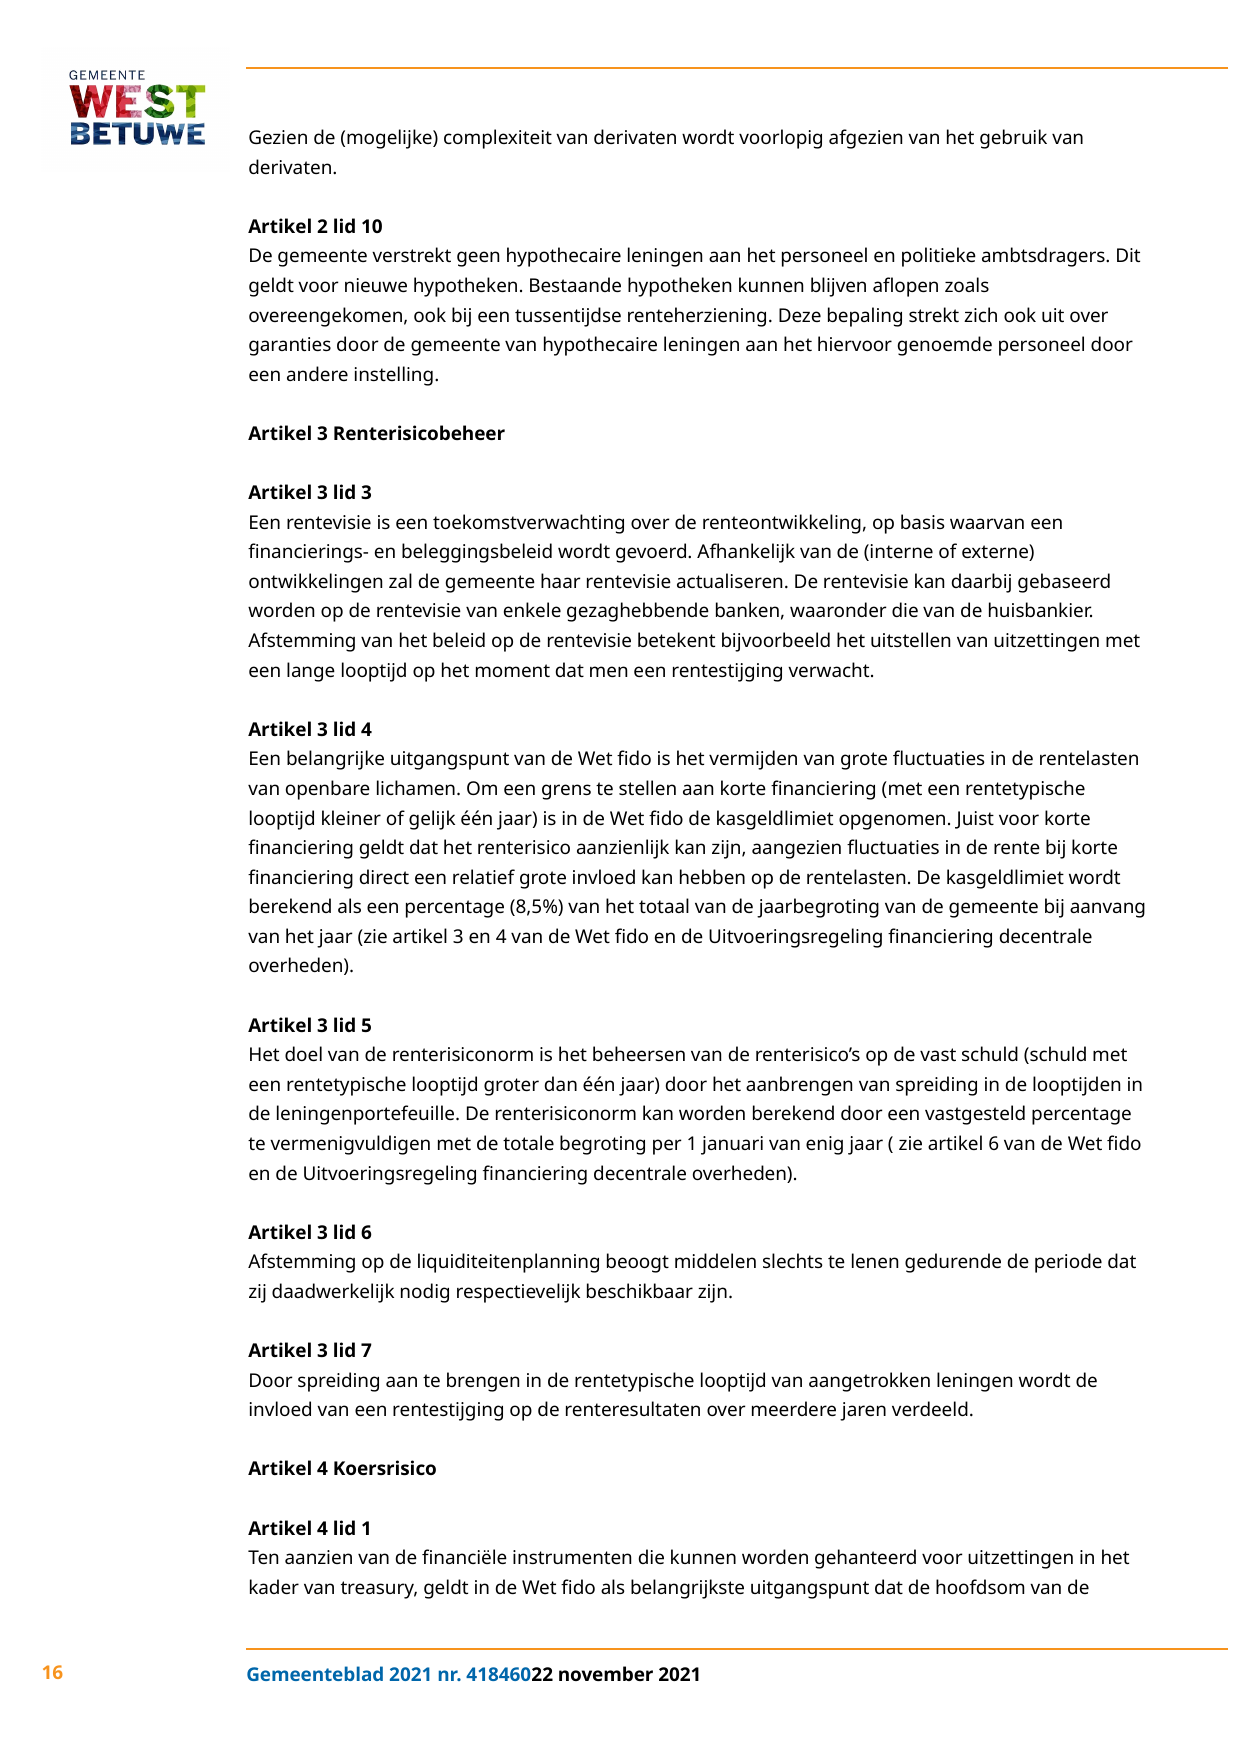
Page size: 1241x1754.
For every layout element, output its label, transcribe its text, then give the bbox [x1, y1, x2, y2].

text Het doel van de renterisiconorm is het beheersen van de renterisico’s op de vast schuld (schuld met een rentetypische looptijd groter dan één jaar) door het aanbrengen van spreiding in de looptijden in de leningenportefeuille. De renterisiconorm kan worden berekend door een vastgesteld percentage te vermenigvuldigen met de totale begroting per 1 januari van enig jaar ( zie artikel 6 van de Wet fido en de Uitvoeringsregeling financiering decentrale overheden). [248, 1041, 1152, 1186]
text Door spreiding aan te brengen in de rentetypische looptijd van aangetrokken leningen wordt de invloed van een rentestijging op de renteresultaten over meerdere jaren verdeeld. [248, 1367, 1152, 1422]
text Artikel 3 lid 6 [248, 1219, 1152, 1245]
text Artikel 3 lid 4 [248, 716, 1152, 742]
text Artikel 2 lid 10 [248, 213, 1152, 239]
text Artikel 3 Renterisicobeheer [248, 420, 1152, 446]
text Artikel 3 lid 3 [248, 479, 1152, 505]
text Een belangrijke uitgangspunt van de Wet fido is het vermijden van grote fluctuaties in de rentelasten van openbare lichamen. Om een grens te stellen aan korte financiering (met een rentetypische looptijd kleiner of gelijk één jaar) is in de Wet fido de kasgeldlimiet opgenomen. Juist voor korte financiering geldt dat het renterisico aanzienlijk kan zijn, aangezien fluctuaties in de rente bij korte financiering direct een relatief grote invloed kan hebben op de rentelasten. De kasgeldlimiet wordt berekend als een percentage (8,5%) van het totaal van de jaarbegroting van de gemeente bij aanvang van het jaar (zie artikel 3 en 4 van de Wet fido en de Uitvoeringsregeling financiering decentrale overheden). [248, 746, 1152, 978]
text Afstemming op de liquiditeitenplanning beoogt middelen slechts te lenen gedurende de periode dat zij daadwerkelijk nodig respectievelijk beschikbaar zijn. [248, 1248, 1152, 1304]
text Artikel 4 Koersrisico [248, 1456, 1152, 1481]
picture [41, 47, 231, 172]
text De gemeente verstrekt geen hypothecaire leningen aan het personeel en politieke ambtsdragers. Dit geldt voor nieuwe hypotheken. Bestaande hypotheken kunnen blijven aflopen zoals overeengekomen, ook bij een tussentijdse renteherziening. Deze bepaling strekt zich ook uit over garanties door de gemeente van hypothecaire leningen aan het hiervoor genoemde personeel door een andere instelling. [248, 243, 1152, 387]
text Ten aanzien van de financiële instrumenten die kunnen worden gehanteerd voor uitzettingen in het kader van treasury, geldt in de Wet fido als belangrijkste uitgangspunt dat de hoofdsom van de [248, 1544, 1152, 1600]
text Artikel 4 lid 1 [248, 1515, 1152, 1541]
text Een rentevisie is een toekomstverwachting over de renteontwikkeling, op basis waarvan een financierings- en beleggingsbeleid wordt gevoerd. Afhankelijk van de (interne of externe) ontwikkelingen zal de gemeente haar rentevisie actualiseren. De rentevisie kan daarbij gebaseerd worden op de rentevisie van enkele gezaghebbende banken, waaronder die van de huisbankier. Afstemming van het beleid op de rentevisie betekent bijvoorbeeld het uitstellen van uitzettingen met een lange looptijd op het moment dat men een rentestijging verwacht. [248, 509, 1152, 683]
text Artikel 3 lid 5 [248, 1012, 1152, 1038]
text Artikel 3 lid 7 [248, 1337, 1152, 1363]
text Gezien de (mogelijke) complexiteit van derivaten wordt voorlopig afgezien van het gebruik van derivaten. [248, 124, 1152, 180]
